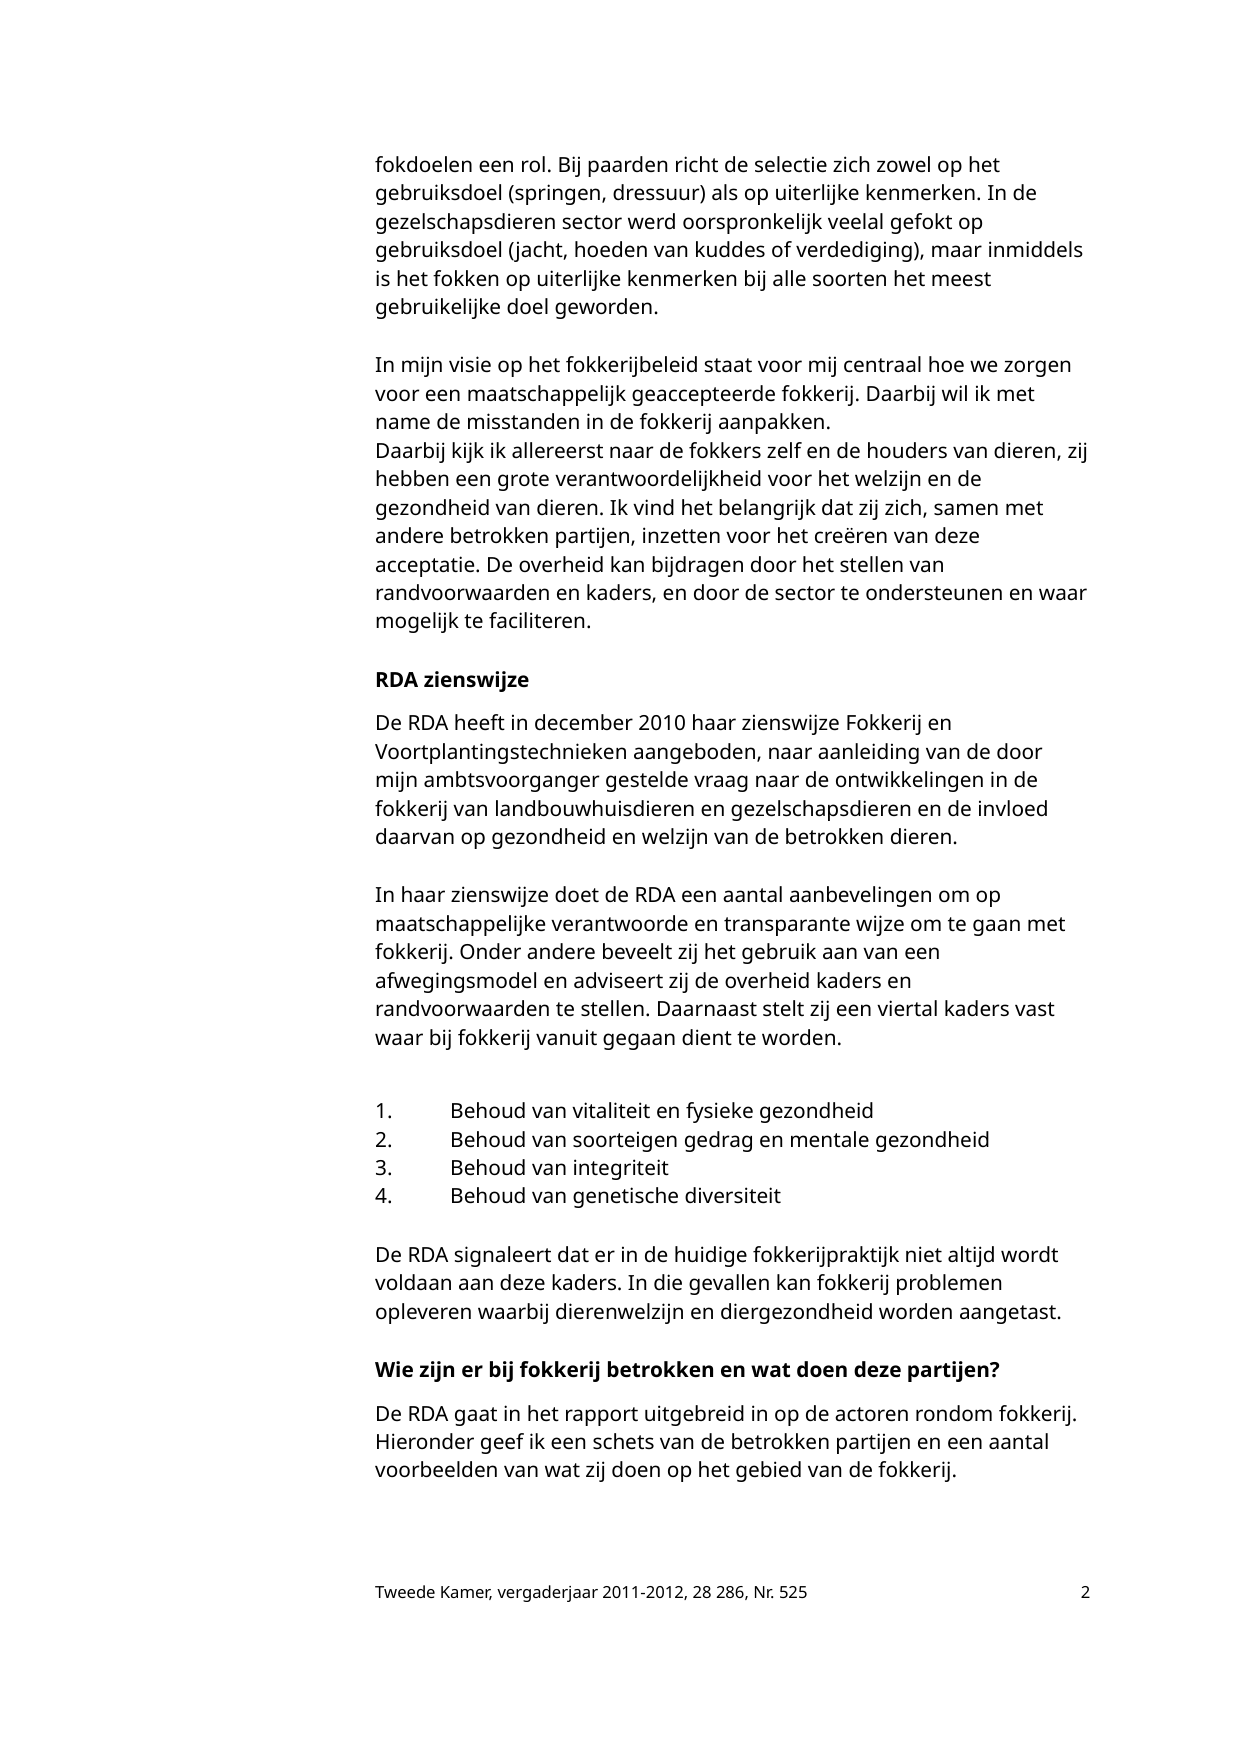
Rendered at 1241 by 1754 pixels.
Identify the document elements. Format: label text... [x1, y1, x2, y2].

text In mijn visie op het fokkerijbeleid staat voor mij centraal hoe we zorgen voor een maatschappelijk geaccepteerde fokkerij. Daarbij wil ik met name de misstanden in de fokkerij aanpakken. [375, 351, 1090, 436]
text De RDA gaat in het rapport uitgebreid in op de actoren rondom fokkerij. Hieronder geef ik een schets van de betrokken partijen en een aantal voorbeelden van wat zij doen op het gebied van de fokkerij. [375, 1399, 1090, 1484]
text Wie zijn er bij fokkerij betrokken en wat doen deze partijen? [375, 1355, 1090, 1384]
text De RDA heeft in december 2010 haar zienswijze Fokkerij en Voortplantingstechnieken aangeboden, naar aanleiding van de door mijn ambtsvoorganger gestelde vraag naar de ontwikkelingen in de fokkerij van landbouwhuisdieren en gezelschapsdieren en de invloed daarvan op gezondheid en welzijn van de betrokken dieren. [375, 708, 1090, 851]
text Daarbij kijk ik allereerst naar de fokkers zelf en de houders van dieren, zij hebben een grote verantwoordelijkheid voor het welzijn en de gezondheid van dieren. Ik vind het belangrijk dat zij zich, samen met andere betrokken partijen, inzetten voor het creëren van deze acceptatie. De overheid kan bijdragen door het stellen van randvoorwaarden en kaders, en door de sector te ondersteunen en waar mogelijk te faciliteren. [375, 436, 1090, 635]
text fokdoelen een rol. Bij paarden richt de selectie zich zowel op het gebruiksdoel (springen, dressuur) als op uiterlijke kenmerken. In de gezelschapsdieren sector werd oorspronkelijk veelal gefokt op gebruiksdoel (jacht, hoeden van kuddes of verdediging), maar inmiddels is het fokken op uiterlijke kenmerken bij alle soorten het meest gebruikelijke doel geworden. [375, 150, 1090, 321]
list Behoud van integriteit [375, 1153, 1090, 1182]
text De RDA signaleert dat er in de huidige fokkerijpraktijk niet altijd wordt voldaan aan deze kaders. In die gevallen kan fokkerij problemen opleveren waarbij dierenwelzijn en diergezondheid worden aangetast. [375, 1240, 1090, 1325]
list Behoud van vitaliteit en fysieke gezondheid [375, 1096, 1090, 1125]
list Behoud van genetische diversiteit [375, 1182, 1090, 1210]
list Behoud van soorteigen gedrag en mentale gezondheid [375, 1125, 1090, 1153]
text In haar zienswijze doet de RDA een aantal aanbevelingen om op maatschappelijke verantwoorde en transparante wijze om te gaan met fokkerij. Onder andere beveelt zij het gebruik aan van een afwegingsmodel en adviseert zij de overheid kaders en randvoorwaarden te stellen. Daarnaast stelt zij een viertal kaders vast waar bij fokkerij vanuit gegaan dient te worden. [375, 881, 1090, 1051]
text RDA zienswijze [375, 665, 1090, 693]
